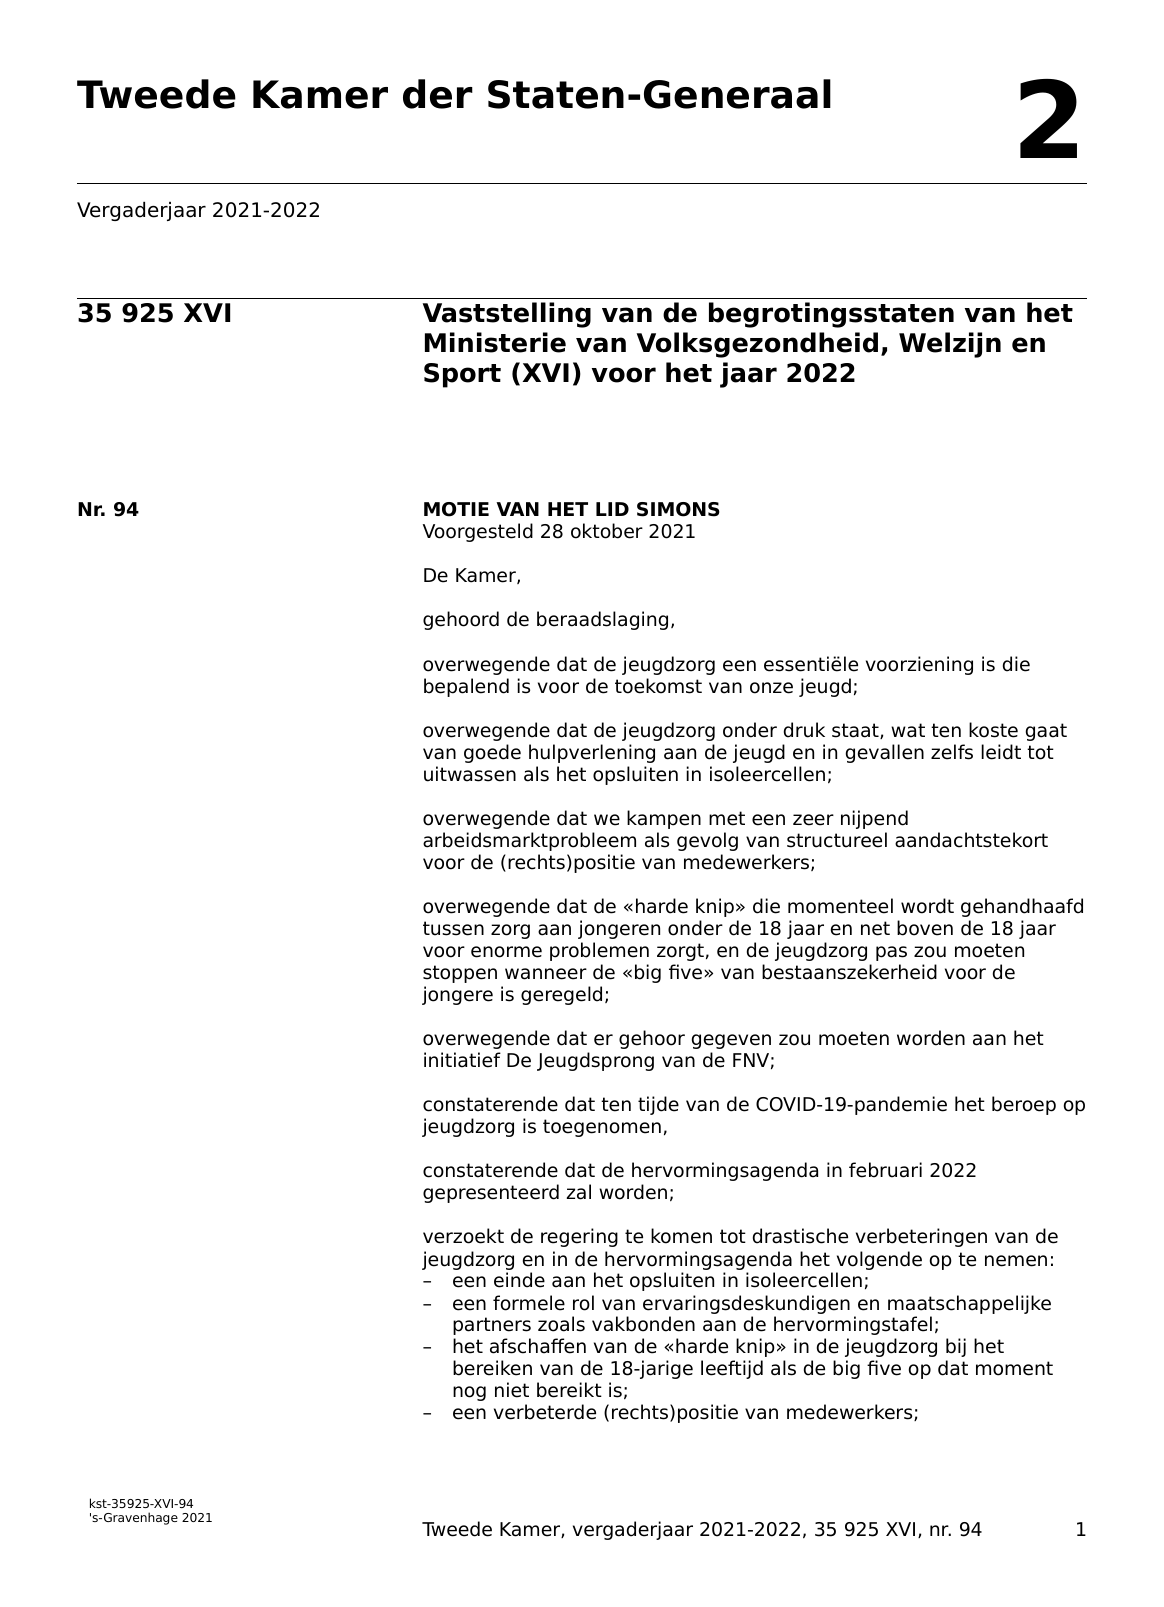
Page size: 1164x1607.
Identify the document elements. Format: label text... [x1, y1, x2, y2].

text – een einde aan het opsluiten in isoleercellen; [422, 1270, 1087, 1292]
text overwegende dat we kampen met een zeer nijpend arbeidsmarktprobleem als gevolg van structureel aandachtstekort voor de (rechts)positie van medewerkers; [422, 808, 1087, 874]
text overwegende dat de jeugdzorg een essentiële voorziening is die bepalend is voor de toekomst van onze jeugd; [422, 653, 1087, 697]
table_cell Vergaderjaar 2021-2022 [77, 184, 1087, 298]
text constaterende dat de hervormingsagenda in februari 2022 gepresenteerd zal worden; [422, 1160, 1087, 1204]
text – een verbeterde (rechts)positie van medewerkers; [422, 1402, 1087, 1424]
text kst-35925-XVI-94 [88, 1497, 323, 1511]
text – het afschaffen van de «harde knip» in de jeugdzorg bij het bereiken van de 18-jarige leeftijd als de big five op dat moment nog niet bereikt is; [422, 1336, 1087, 1402]
text overwegende dat de jeugdzorg onder druk staat, wat ten koste gaat van goede hulpverlening aan de jeugd en in gevallen zelfs leidt tot uitwassen als het opsluiten in isoleercellen; [422, 720, 1087, 786]
text constaterende dat ten tijde van de COVID-19-pandemie het beroep op jeugdzorg is toegenomen, [422, 1094, 1087, 1138]
text De Kamer, [422, 565, 1087, 587]
text gehoord de beraadslaging, [422, 609, 1087, 631]
table_header Tweede Kamer der Staten-Generaal [77, 59, 886, 183]
table_header 2 [886, 59, 1087, 183]
text 's-Gravenhage 2021 [88, 1511, 323, 1525]
text – een formele rol van ervaringsdeskundigen en maatschappelijke partners zoals vakbonden aan de hervormingstafel; [422, 1292, 1087, 1336]
subtitle Nr. 94 MOTIE VAN HET LID SIMONS [77, 499, 1087, 521]
subtitle 35 925 XVI Vaststelling van de begrotingsstaten van het Ministerie van Volksgezondheid, Welzijn en Sport (XVI) voor het jaar 2022 [77, 299, 1087, 388]
text overwegende dat er gehoor gegeven zou moeten worden aan het initiatief De Jeugdsprong van de FNV; [422, 1028, 1087, 1072]
text verzoekt de regering te komen tot drastische verbeteringen van de jeugdzorg en in de hervormingsagenda het volgende op te nemen: [422, 1226, 1087, 1270]
text overwegende dat de «harde knip» die momenteel wordt gehandhaafd tussen zorg aan jongeren onder de 18 jaar en net boven de 18 jaar voor enorme problemen zorgt, en de jeugdzorg pas zou moeten stoppen wanneer de «big five» van bestaanszekerheid voor de jongere is geregeld; [422, 896, 1087, 1006]
text Voorgesteld 28 oktober 2021 [422, 521, 1087, 543]
